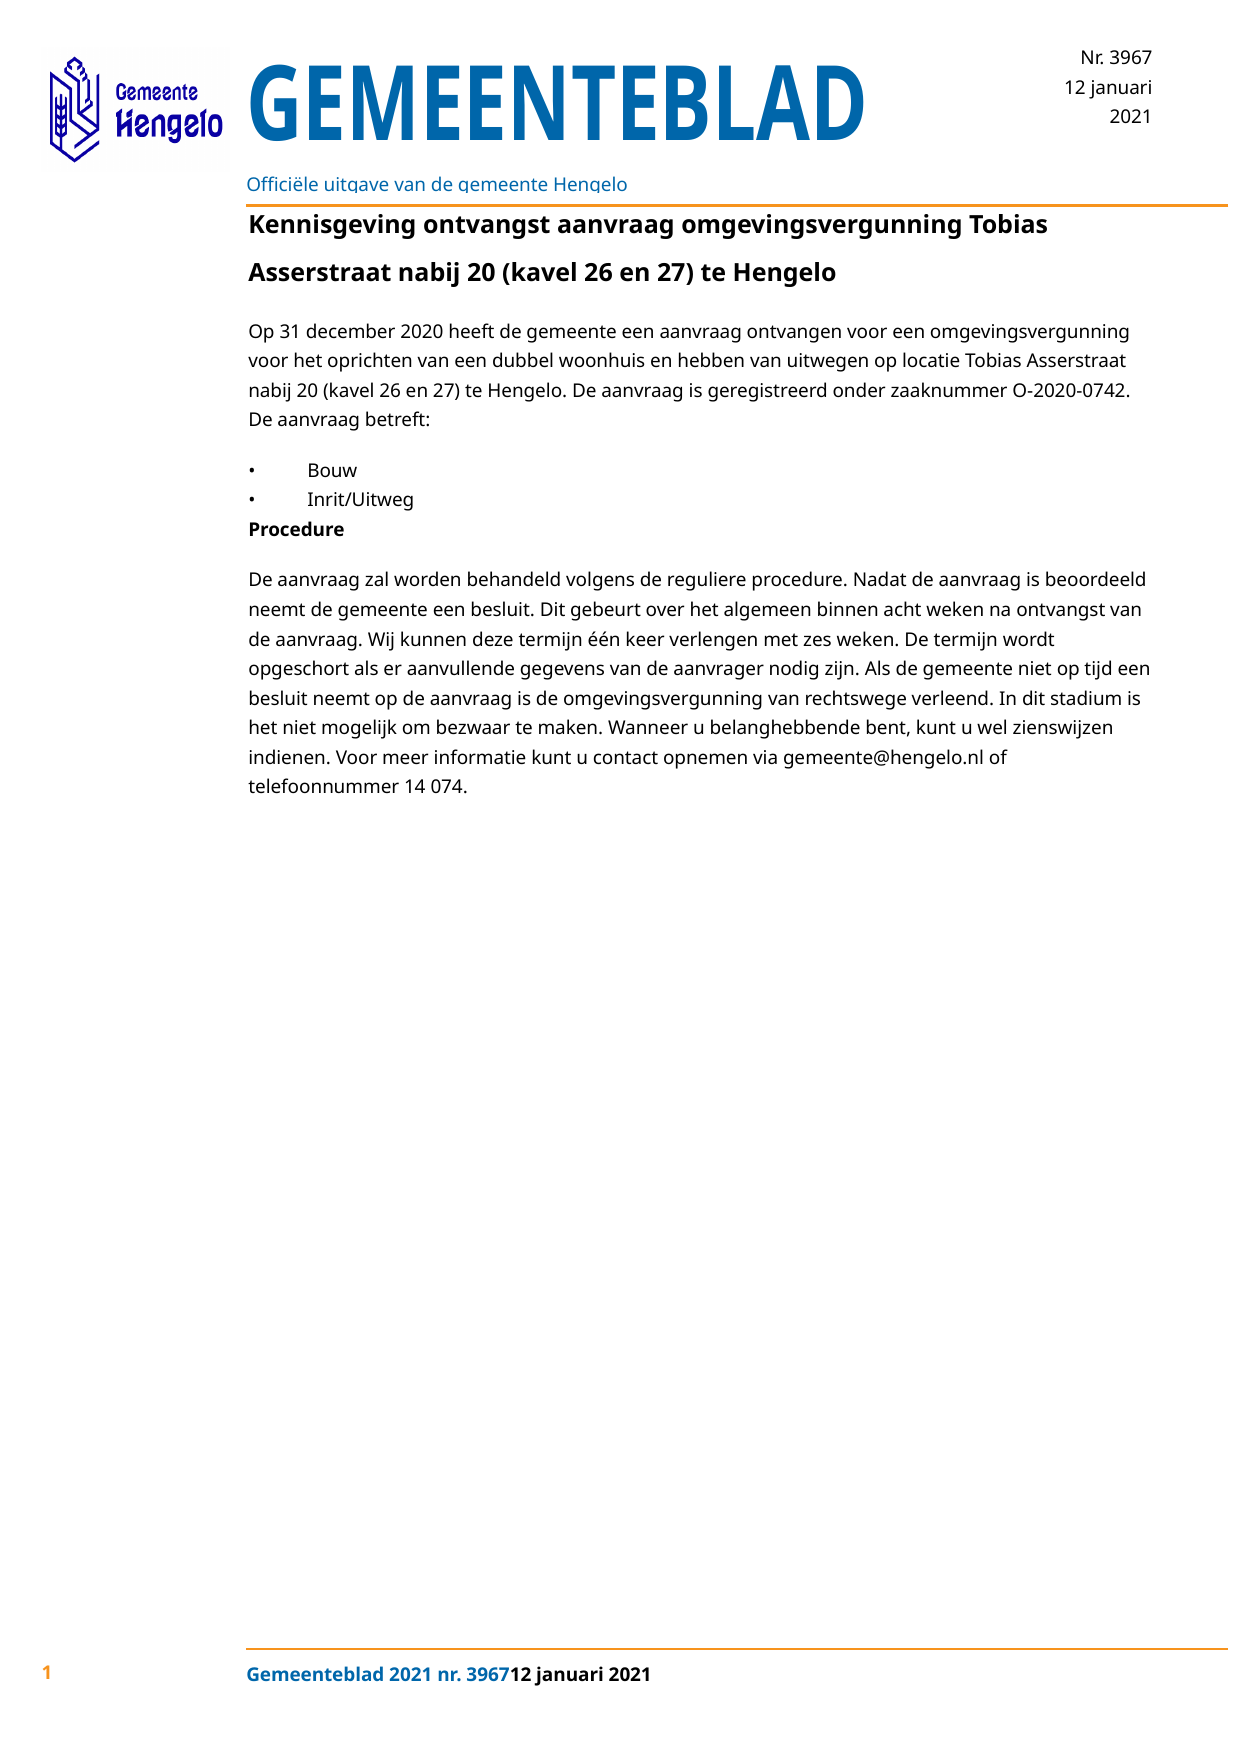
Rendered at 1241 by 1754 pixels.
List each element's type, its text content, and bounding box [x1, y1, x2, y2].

list Bouw [248, 457, 1152, 483]
text Op 31 december 2020 heeft de gemeente een aanvraag ontvangen voor een omgevingsvergunning voor het oprichten van een dubbel woonhuis en hebben van uitwegen op locatie Tobias Asserstraat nabij 20 (kavel 26 en 27) te Hengelo. De aanvraag is geregistreerd onder zaaknummer O-2020-0742. De aanvraag betreft: [248, 318, 1152, 432]
picture [41, 47, 231, 172]
text Procedure [248, 516, 1152, 542]
list Inrit/Uitweg [248, 487, 1152, 512]
text Kennisgeving ontvangst aanvraag omgevingsvergunning Tobias Asserstraat nabij 20 (kavel 26 en 27) te Hengelo [248, 207, 1152, 288]
text De aanvraag zal worden behandeld volgens de reguliere procedure. Nadat de aanvraag is beoordeeld neemt de gemeente een besluit. Dit gebeurt over het algemeen binnen acht weken na ontvangst van de aanvraag. Wij kunnen deze termijn één keer verlengen met zes weken. De termijn wordt opgeschort als er aanvullende gegevens van de aanvrager nodig zijn. Als de gemeente niet op tijd een besluit neemt op de aanvraag is de omgevingsvergunning van rechtswege verleend. In dit stadium is het niet mogelijk om bezwaar te maken. Wanneer u belanghebbende bent, kunt u wel zienswijzen indienen. Voor meer informatie kunt u contact opnemen via gemeente@hengelo.nl of telefoonnummer 14 074. [248, 567, 1152, 799]
